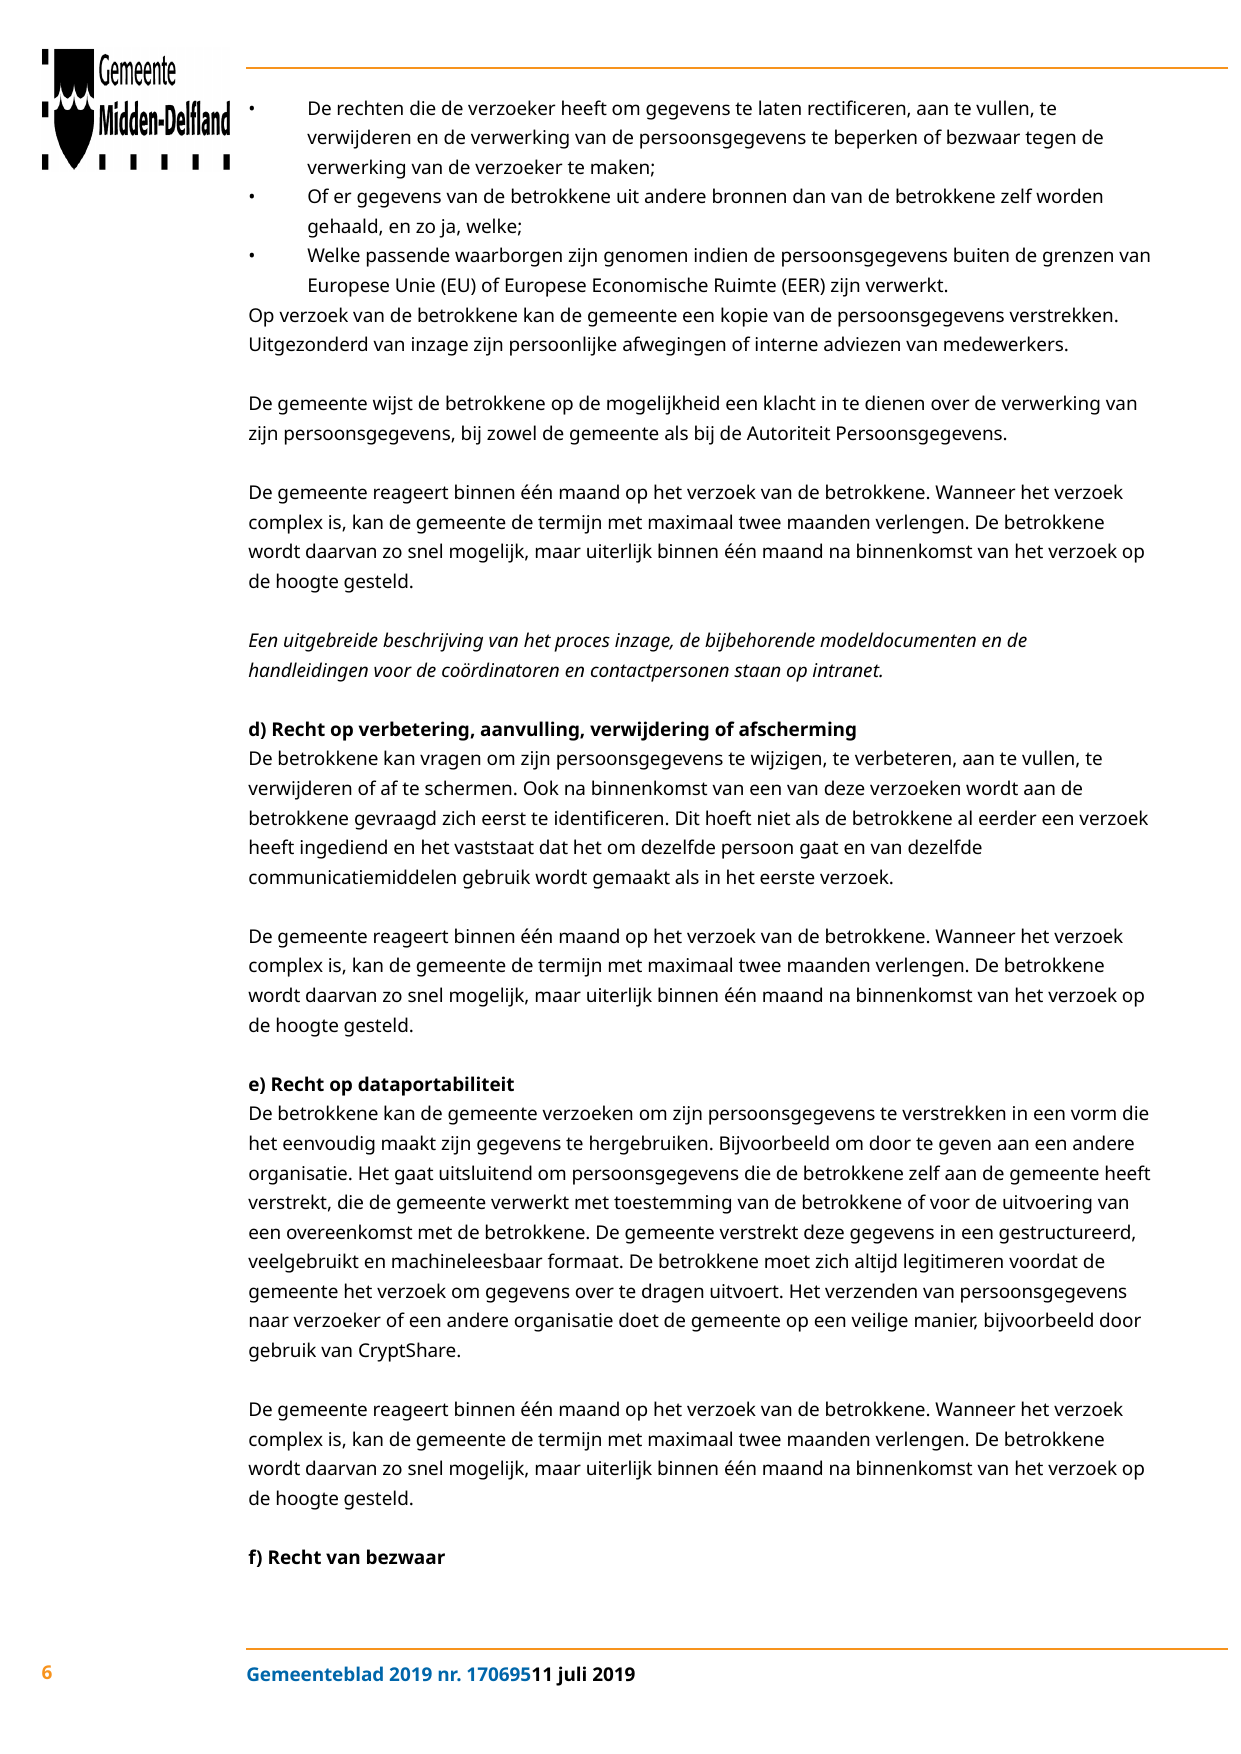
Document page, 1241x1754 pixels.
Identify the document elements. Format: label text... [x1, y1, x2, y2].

text De gemeente reageert binnen één maand op het verzoek van de betrokkene. Wanneer het verzoek complex is, kan de gemeente de termijn met maximaal twee maanden verlengen. De betrokkene wordt daarvan zo snel mogelijk, maar uiterlijk binnen één maand na binnenkomst van het verzoek op de hoogte gesteld. [248, 923, 1152, 1038]
text De gemeente reageert binnen één maand op het verzoek van de betrokkene. Wanneer het verzoek complex is, kan de gemeente de termijn met maximaal twee maanden verlengen. De betrokkene wordt daarvan zo snel mogelijk, maar uiterlijk binnen één maand na binnenkomst van het verzoek op de hoogte gesteld. [248, 479, 1152, 594]
text De gemeente reageert binnen één maand op het verzoek van de betrokkene. Wanneer het verzoek complex is, kan de gemeente de termijn met maximaal twee maanden verlengen. De betrokkene wordt daarvan zo snel mogelijk, maar uiterlijk binnen één maand na binnenkomst van het verzoek op de hoogte gesteld. [248, 1396, 1152, 1511]
list Welke passende waarborgen zijn genomen indien de persoonsgegevens buiten de grenzen van Europese Unie (EU) of Europese Economische Ruimte (EER) zijn verwerkt. [248, 243, 1152, 298]
text De betrokkene kan vragen om zijn persoonsgegevens te wijzigen, te verbeteren, aan te vullen, te verwijderen of af te schermen. Ook na binnenkomst van een van deze verzoeken wordt aan de betrokkene gevraagd zich eerst te identificeren. Dit hoeft niet als de betrokkene al eerder een verzoek heeft ingediend en het vaststaat dat het om dezelfde persoon gaat en van dezelfde communicatiemiddelen gebruik wordt gemaakt als in het eerste verzoek. [248, 746, 1152, 890]
text d) Recht op verbetering, aanvulling, verwijdering of afscherming [248, 716, 1152, 742]
list De rechten die de verzoeker heeft om gegevens te laten rectificeren, aan te vullen, te verwijderen en de verwerking van de persoonsgegevens te beperken of bezwaar tegen de verwerking van de verzoeker te maken; [248, 95, 1152, 180]
text f) Recht van bezwaar [248, 1544, 1152, 1570]
list Of er gegevens van de betrokkene uit andere bronnen dan van de betrokkene zelf worden gehaald, en zo ja, welke; [248, 183, 1152, 239]
text De gemeente wijst de betrokkene op de mogelijkheid een klacht in te dienen over de verwerking van zijn persoonsgegevens, bij zowel de gemeente als bij de Autoriteit Persoonsgegevens. [248, 391, 1152, 446]
text De betrokkene kan de gemeente verzoeken om zijn persoonsgegevens te verstrekken in een vorm die het eenvoudig maakt zijn gegevens te hergebruiken. Bijvoorbeeld om door te geven aan een andere organisatie. Het gaat uitsluitend om persoonsgegevens die de betrokkene zelf aan de gemeente heeft verstrekt, die de gemeente verwerkt met toestemming van de betrokkene of voor de uitvoering van een overeenkomst met de betrokkene. De gemeente verstrekt deze gegevens in een gestructureerd, veelgebruikt en machineleesbaar formaat. De betrokkene moet zich altijd legitimeren voordat de gemeente het verzoek om gegevens over te dragen uitvoert. Het verzenden van persoonsgegevens naar verzoeker of een andere organisatie doet de gemeente op een veilige manier, bijvoorbeeld door gebruik van CryptShare. [248, 1101, 1152, 1363]
text Een uitgebreide beschrijving van het proces inzage, de bijbehorende modeldocumenten en de handleidingen voor de coördinatoren en contactpersonen staan op intranet. [248, 627, 1152, 683]
text e) Recht op dataportabiliteit [248, 1071, 1152, 1097]
picture [41, 47, 231, 172]
text Op verzoek van de betrokkene kan de gemeente een kopie van de persoonsgegevens verstrekken. Uitgezonderd van inzage zijn persoonlijke afwegingen of interne adviezen van medewerkers. [248, 302, 1152, 357]
